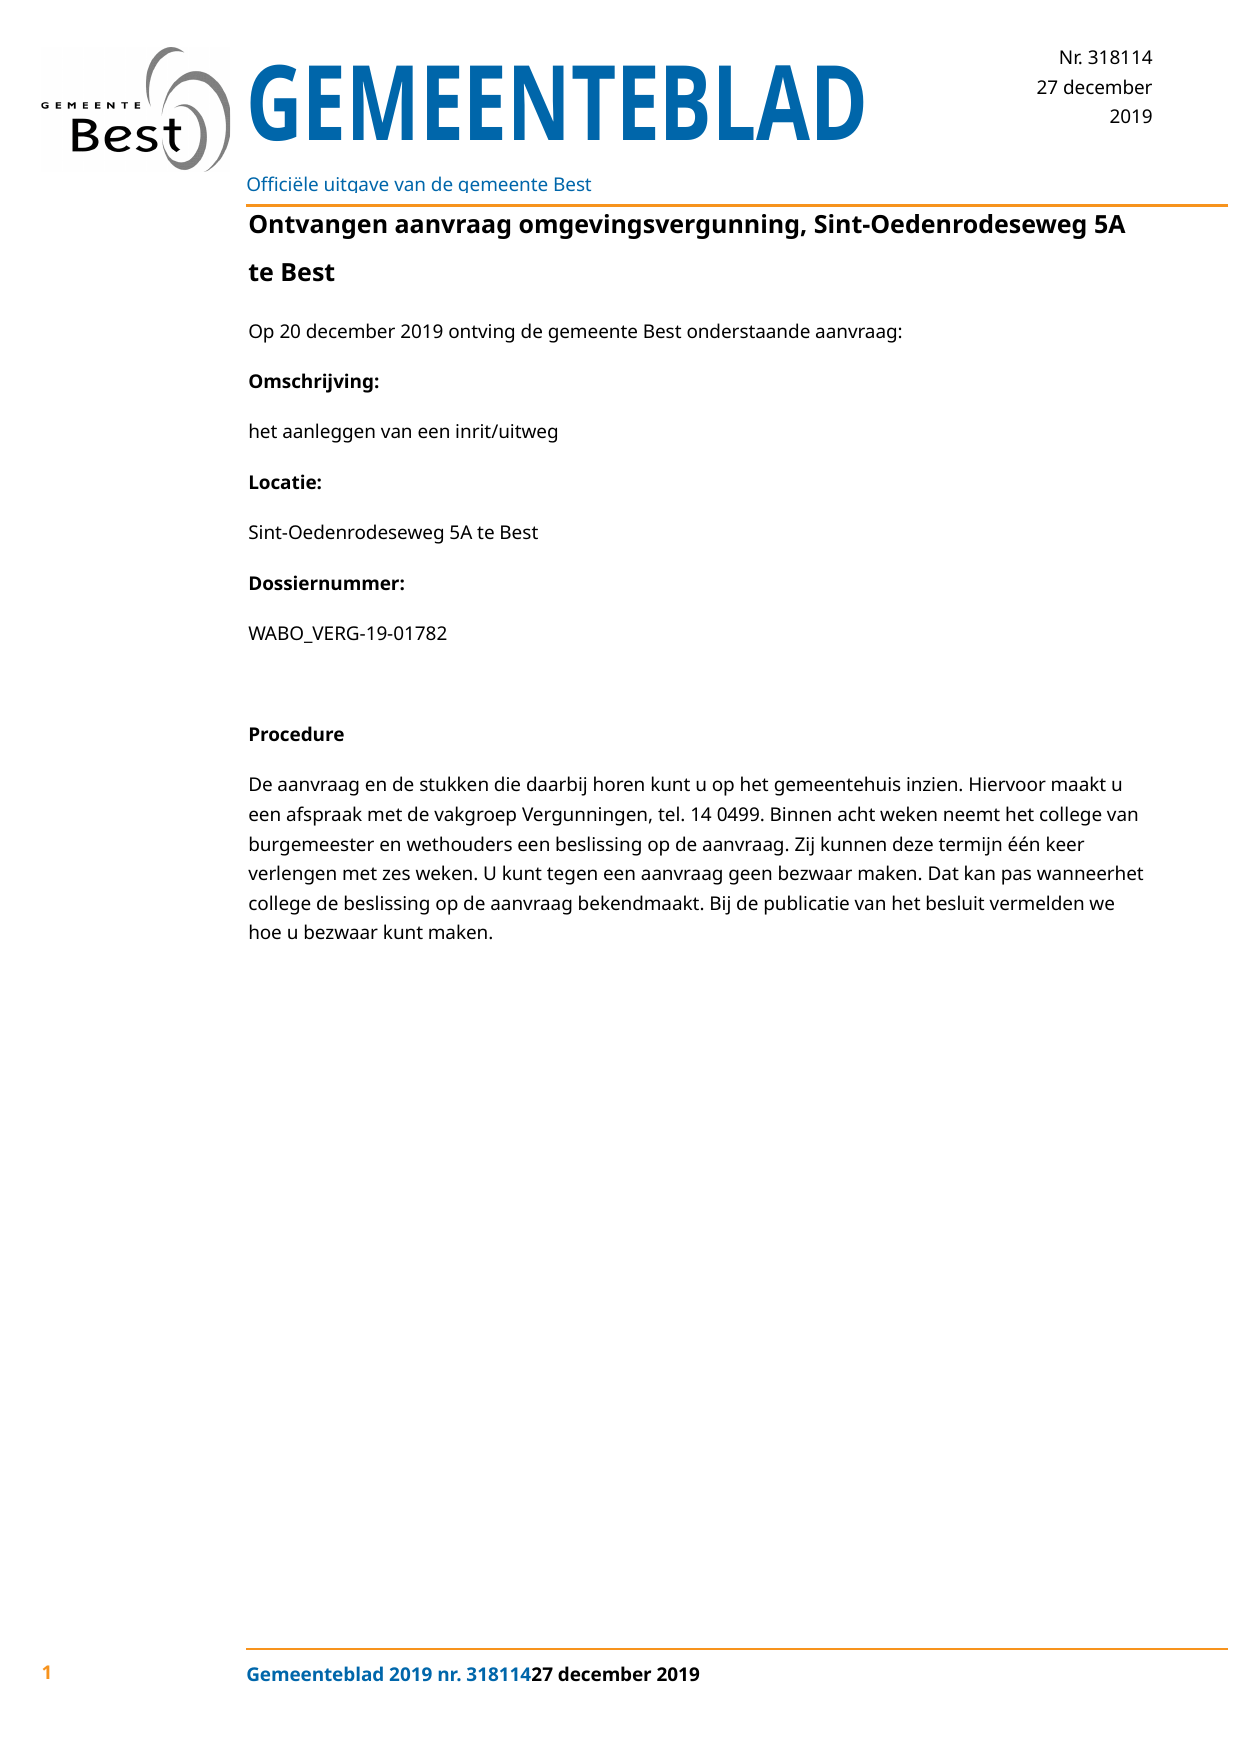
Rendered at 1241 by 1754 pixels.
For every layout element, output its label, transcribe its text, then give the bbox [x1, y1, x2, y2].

text Locatie: [248, 469, 1152, 495]
text Ontvangen aanvraag omgevingsvergunning, Sint-Oedenrodeseweg 5A te Best [248, 207, 1152, 288]
text Procedure [248, 721, 1152, 747]
text WABO_VERG-19-01782 [248, 620, 1152, 646]
text Omschrijving: [248, 368, 1152, 394]
text Op 20 december 2019 ontving de gemeente Best onderstaande aanvraag: [248, 318, 1152, 344]
text Dossiernummer: [248, 570, 1152, 596]
text Sint-Oedenrodeseweg 5A te Best [248, 519, 1152, 545]
text het aanleggen van een inrit/uitweg [248, 419, 1152, 444]
text De aanvraag en de stukken die daarbij horen kunt u op het gemeentehuis inzien. Hiervoor maakt u een afspraak met de vakgroep Vergunningen, tel. 14 0499. Binnen acht weken neemt het college van burgemeester en wethouders een beslissing op de aanvraag. Zij kunnen deze termijn één keer verlengen met zes weken. U kunt tegen een aanvraag geen bezwaar maken. Dat kan pas wanneerhet college de beslissing op de aanvraag bekendmaakt. Bij de publicatie van het besluit vermelden we hoe u bezwaar kunt maken. [248, 772, 1152, 945]
picture [41, 47, 231, 172]
